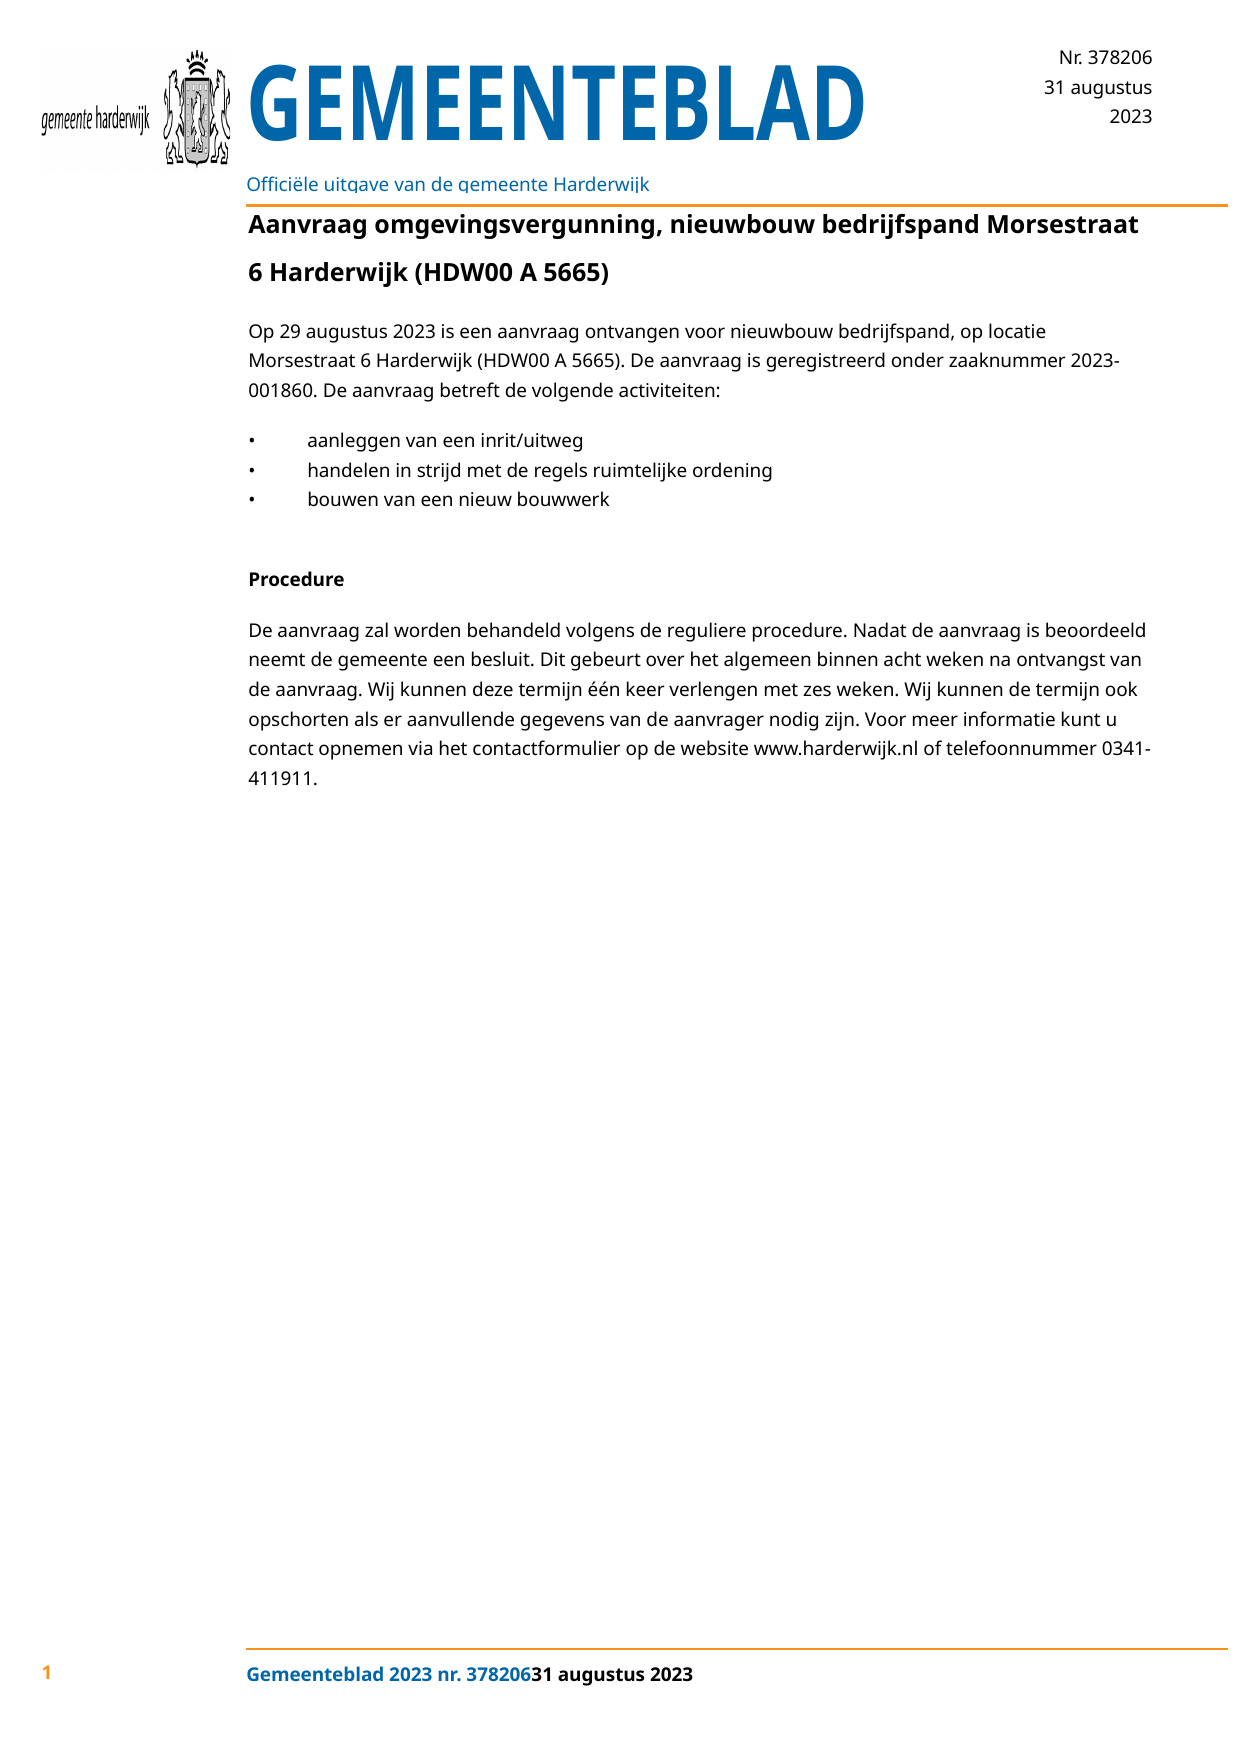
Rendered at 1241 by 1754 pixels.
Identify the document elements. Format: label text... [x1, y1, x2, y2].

picture [41, 47, 231, 172]
text De aanvraag zal worden behandeld volgens de reguliere procedure. Nadat de aanvraag is beoordeeld neemt de gemeente een besluit. Dit gebeurt over het algemeen binnen acht weken na ontvangst van de aanvraag. Wij kunnen deze termijn één keer verlengen met zes weken. Wij kunnen de termijn ook opschorten als er aanvullende gegevens van de aanvrager nodig zijn. Voor meer informatie kunt u contact opnemen via het contactformulier op de website www.harderwijk.nl of telefoonnummer 0341-411911. [248, 617, 1152, 791]
list aanleggen van een inrit/uitweg [248, 427, 1152, 453]
list bouwen van een nieuw bouwwerk [248, 487, 1152, 512]
text Procedure [248, 567, 1152, 592]
text Op 29 augustus 2023 is een aanvraag ontvangen voor nieuwbouw bedrijfspand, op locatie Morsestraat 6 Harderwijk (HDW00 A 5665). De aanvraag is geregistreerd onder zaaknummer 2023-001860. De aanvraag betreft de volgende activiteiten: [248, 318, 1152, 403]
text Aanvraag omgevingsvergunning, nieuwbouw bedrijfspand Morsestraat 6 Harderwijk (HDW00 A 5665) [248, 207, 1152, 288]
list handelen in strijd met de regels ruimtelijke ordening [248, 457, 1152, 483]
